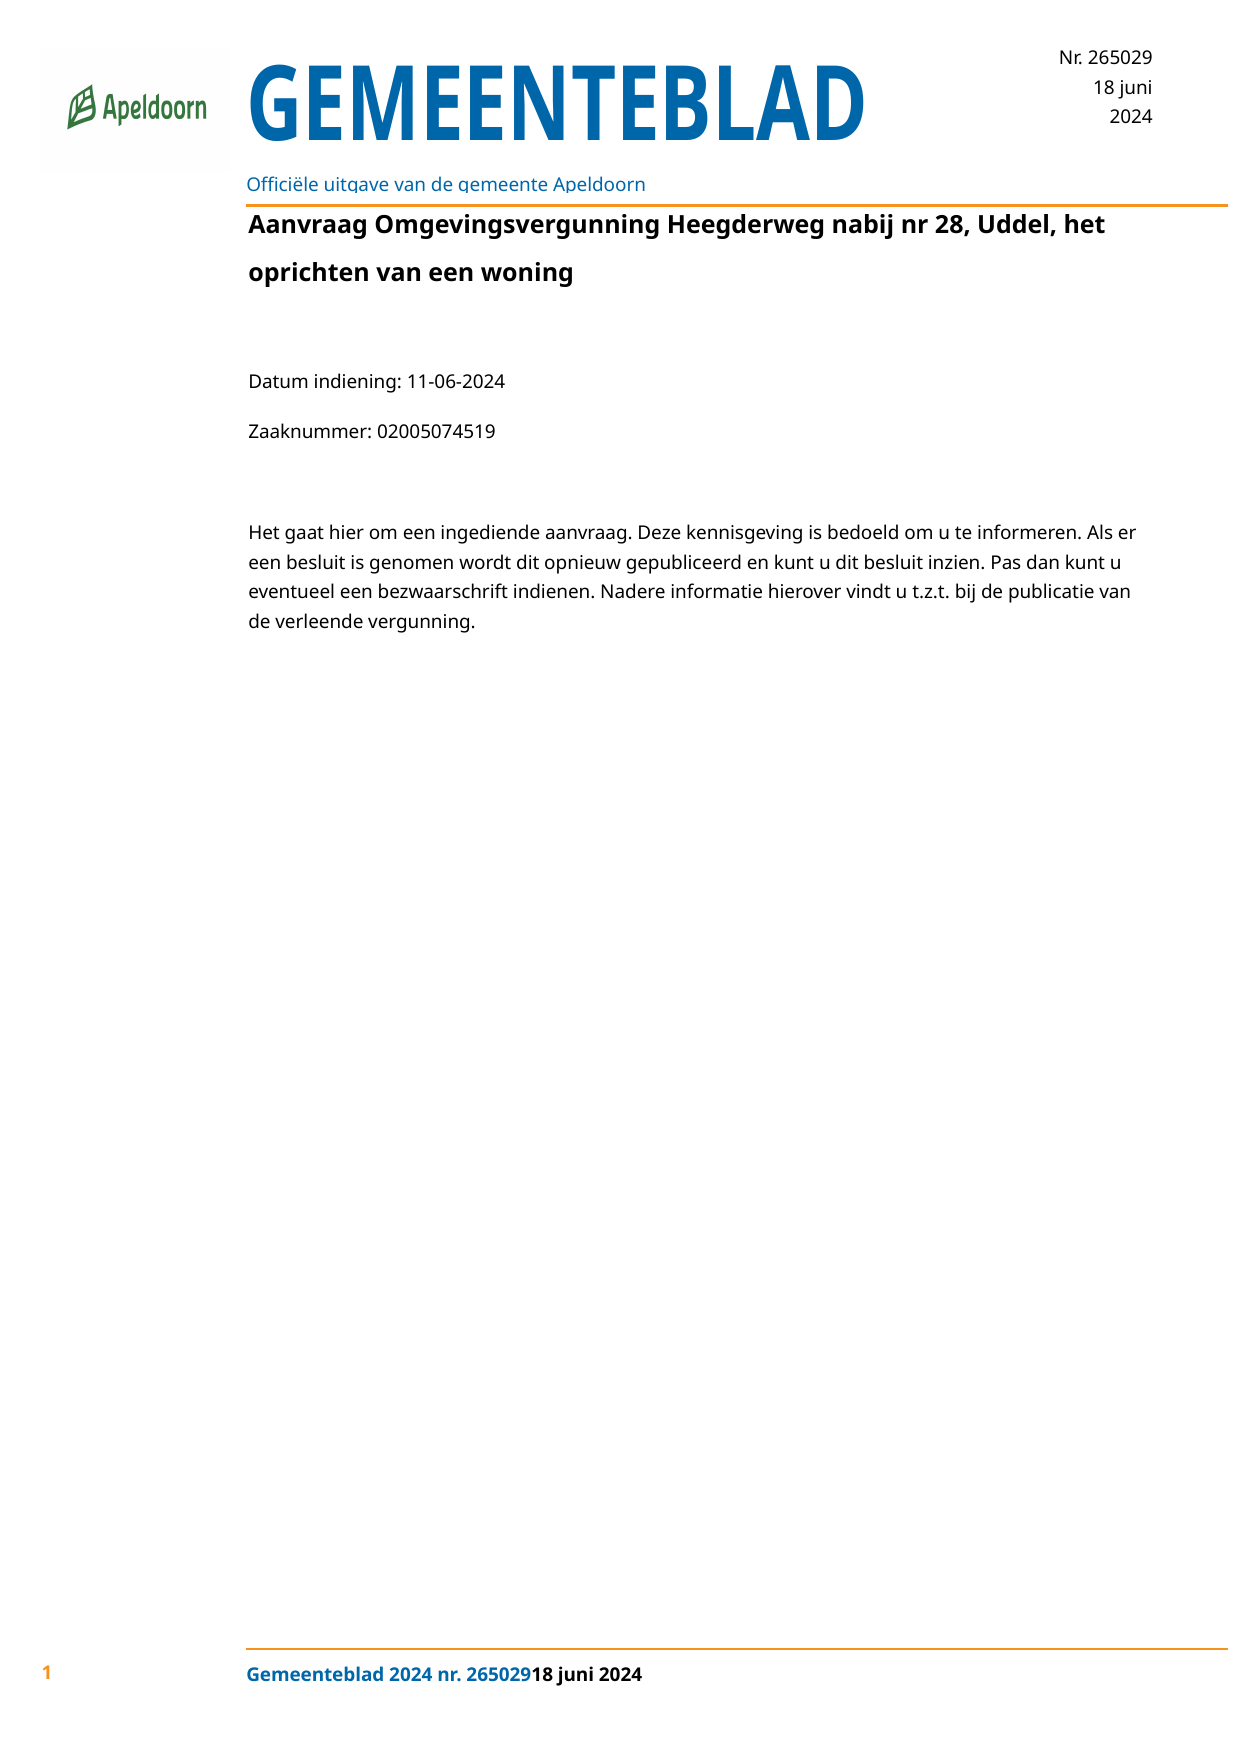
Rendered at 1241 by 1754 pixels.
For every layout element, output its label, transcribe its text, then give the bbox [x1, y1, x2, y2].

text Het gaat hier om een ingediende aanvraag. Deze kennisgeving is bedoeld om u te informeren. Als er een besluit is genomen wordt dit opnieuw gepubliceerd en kunt u dit besluit inzien. Pas dan kunt u eventueel een bezwaarschrift indienen. Nadere informatie hierover vindt u t.z.t. bij de publicatie van de verleende vergunning. [248, 519, 1152, 634]
text Datum indiening: 11-06-2024 [248, 368, 1152, 394]
text Zaaknummer: 02005074519 [248, 419, 1152, 444]
picture [41, 47, 231, 172]
text Aanvraag Omgevingsvergunning Heegderweg nabij nr 28, Uddel, het oprichten van een woning [248, 207, 1152, 288]
